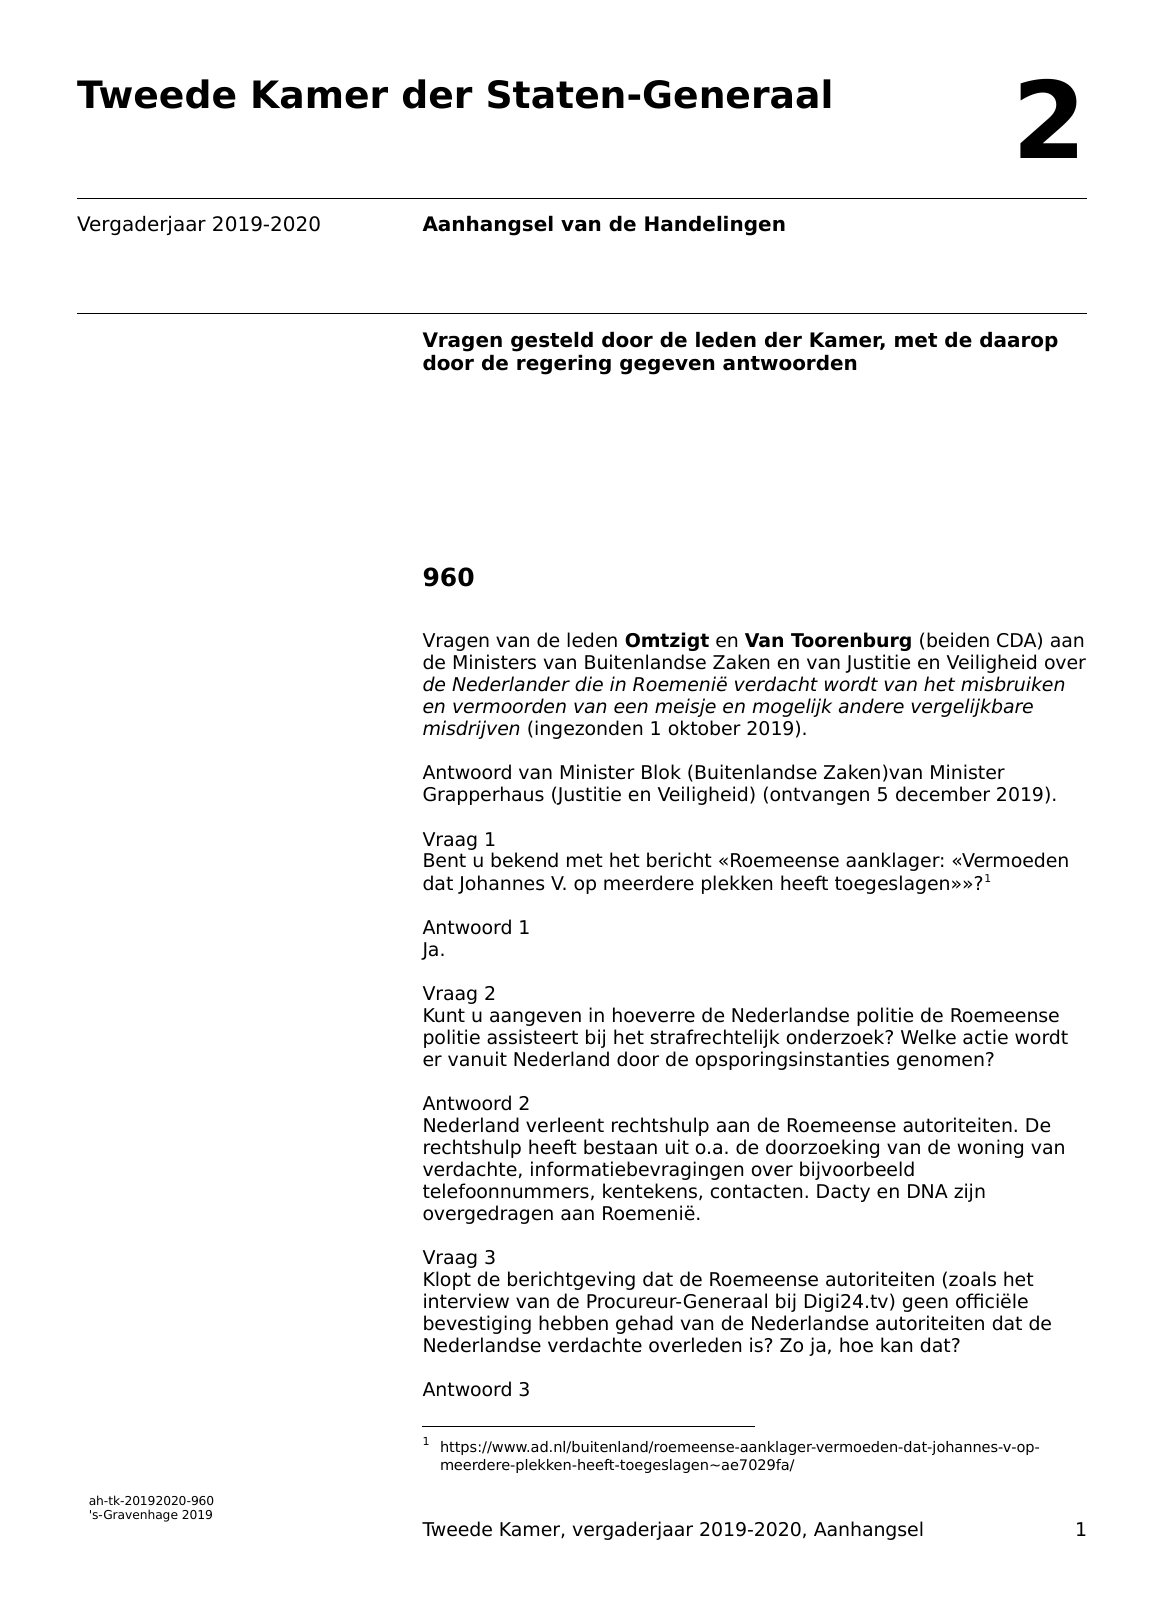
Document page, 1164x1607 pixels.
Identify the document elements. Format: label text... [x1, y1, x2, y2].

text Antwoord 1 [422, 917, 1087, 938]
table_cell [77, 314, 422, 375]
text Antwoord 3 [422, 1379, 1087, 1401]
table_header Tweede Kamer der Staten-Generaal [77, 59, 886, 198]
text ah-tk-20192020-960 [88, 1494, 323, 1508]
text Kunt u aangeven in hoeverre de Nederlandse politie de Roemeense politie assisteert bij het strafrechtelijk onderzoek? Welke actie wordt er vanuit Nederland door de opsporingsinstanties genomen? [422, 1005, 1087, 1071]
text Ja. [422, 938, 1087, 961]
text Nederland verleent rechtshulp aan de Roemeense autoriteiten. De rechtshulp heeft bestaan uit o.a. de doorzoeking van de woning van verdachte, informatiebevragingen over bijvoorbeeld telefoonnummers, kentekens, contacten. Dacty en DNA zijn overgedragen aan Roemenië. [422, 1115, 1087, 1225]
text 's-Gravenhage 2019 [88, 1508, 323, 1522]
text Vraag 1 [422, 828, 1087, 850]
table_header 2 [886, 59, 1087, 198]
text Klopt de berichtgeving dat de Roemeense autoriteiten (zoals het interview van de Procureur-Generaal bij Digi24.tv) geen officiële bevestiging hebben gehad van de Nederlandse autoriteiten dat de Nederlandse verdachte overleden is? Zo ja, hoe kan dat? [422, 1269, 1087, 1357]
table_cell Aanhangsel van de Handelingen [422, 199, 1087, 313]
text Vraag 2 [422, 983, 1087, 1005]
text Bent u bekend met het bericht «Roemeense aanklager: «Vermoeden dat Johannes V. op meerdere plekken heeft toegeslagen»»? [422, 850, 1087, 894]
text Vragen van de leden Omtzigt en Van Toorenburg (beiden CDA) aan de Ministers van Buitenlandse Zaken en van Justitie en Veiligheid over de Nederlander die in Roemenië verdacht wordt van het misbruiken en vermoorden van een meisje en mogelijk andere vergelijkbare misdrijven (ingezonden 1 oktober 2019). [422, 630, 1087, 740]
text 960 [422, 563, 1087, 592]
table_cell Vragen gesteld door de leden der Kamer, met de daarop door de regering gegeven antwoorden [422, 314, 1087, 375]
text Antwoord 2 [422, 1093, 1087, 1115]
text Antwoord van Minister Blok (Buitenlandse Zaken)van Minister Grapperhaus (Justitie en Veiligheid) (ontvangen 5 december 2019). [422, 762, 1087, 806]
table_cell Vergaderjaar 2019-2020 [77, 199, 422, 313]
text Vraag 3 [422, 1247, 1087, 1269]
text https://www.ad.nl/buitenland/roemeense-aanklager-vermoeden-dat-johannes-v-op-meerdere-plekken-heeft-toegeslagen~ae7029fa/ [422, 1435, 1087, 1474]
